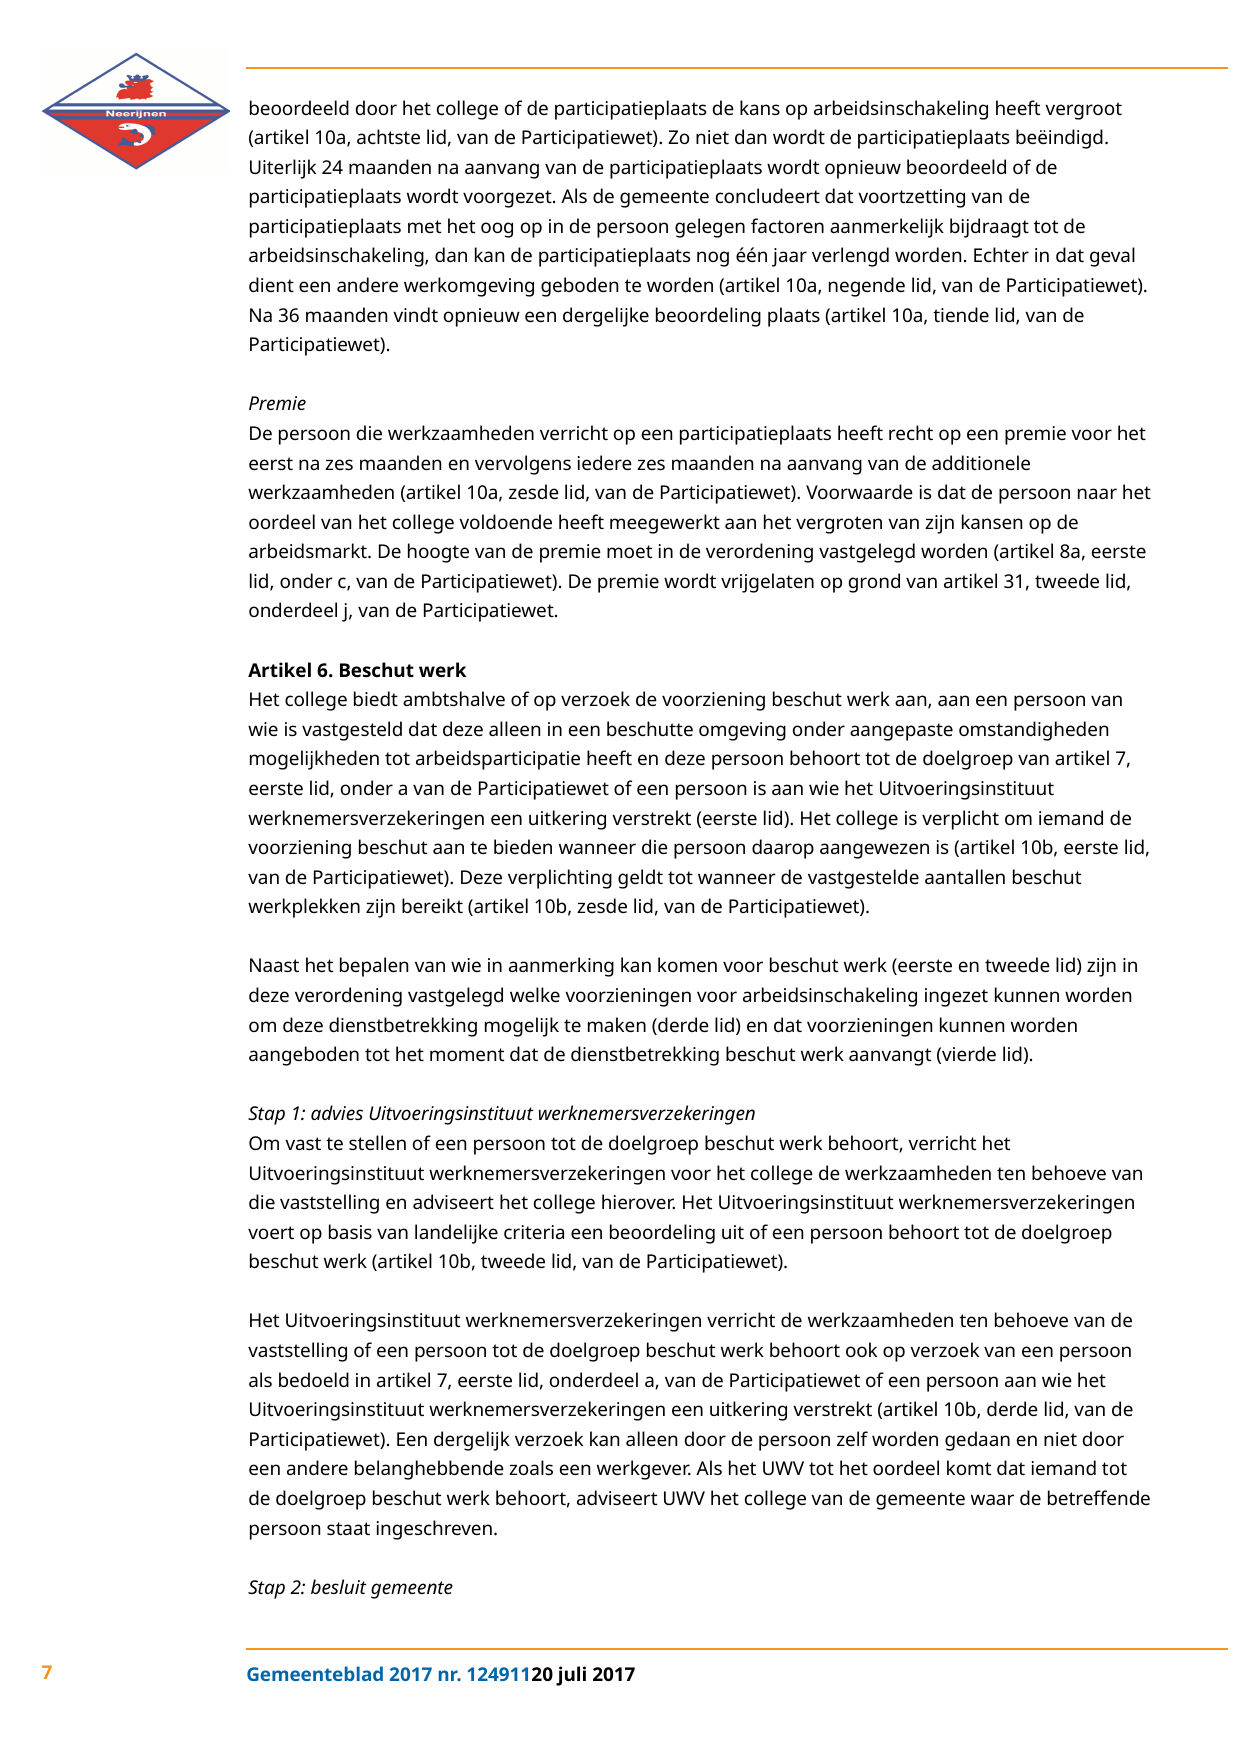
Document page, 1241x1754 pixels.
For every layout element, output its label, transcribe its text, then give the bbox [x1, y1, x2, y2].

text Artikel 6. Beschut werk [248, 657, 1152, 683]
picture [41, 47, 231, 172]
text Stap 2: besluit gemeente [248, 1574, 1152, 1600]
text Naast het bepalen van wie in aanmerking kan komen voor beschut werk (eerste en tweede lid) zijn in deze verordening vastgelegd welke voorzieningen voor arbeidsinschakeling ingezet kunnen worden om deze dienstbetrekking mogelijk te maken (derde lid) en dat voorzieningen kunnen worden aangeboden tot het moment dat de dienstbetrekking beschut werk aanvangt (vierde lid). [248, 953, 1152, 1067]
text De persoon die werkzaamheden verricht op een participatieplaats heeft recht op een premie voor het eerst na zes maanden en vervolgens iedere zes maanden na aanvang van de additionele werkzaamheden (artikel 10a, zesde lid, van de Participatiewet). Voorwaarde is dat de persoon naar het oordeel van het college voldoende heeft meegewerkt aan het vergroten van zijn kansen op de arbeidsmarkt. De hoogte van de premie moet in de verordening vastgelegd worden (artikel 8a, eerste lid, onder c, van de Participatiewet). De premie wordt vrijgelaten op grond van artikel 31, tweede lid, onderdeel j, van de Participatiewet. [248, 420, 1152, 623]
text Het college biedt ambtshalve of op verzoek de voorziening beschut werk aan, aan een persoon van wie is vastgesteld dat deze alleen in een beschutte omgeving onder aangepaste omstandigheden mogelijkheden tot arbeidsparticipatie heeft en deze persoon behoort tot de doelgroep van artikel 7, eerste lid, onder a van de Participatiewet of een persoon is aan wie het Uitvoeringsinstituut werknemersverzekeringen een uitkering verstrekt (eerste lid). Het college is verplicht om iemand de voorziening beschut aan te bieden wanneer die persoon daarop aangewezen is (artikel 10b, eerste lid, van de Participatiewet). Deze verplichting geldt tot wanneer de vastgestelde aantallen beschut werkplekken zijn bereikt (artikel 10b, zesde lid, van de Participatiewet). [248, 686, 1152, 919]
text Stap 1: advies Uitvoeringsinstituut werknemersverzekeringen [248, 1101, 1152, 1126]
text Het Uitvoeringsinstituut werknemersverzekeringen verricht de werkzaamheden ten behoeve van de vaststelling of een persoon tot de doelgroep beschut werk behoort ook op verzoek van een persoon als bedoeld in artikel 7, eerste lid, onderdeel a, van de Participatiewet of een persoon aan wie het Uitvoeringsinstituut werknemersverzekeringen een uitkering verstrekt (artikel 10b, derde lid, van de Participatiewet). Een dergelijk verzoek kan alleen door de persoon zelf worden gedaan en niet door een andere belanghebbende zoals een werkgever. Als het UWV tot het oordeel komt dat iemand tot de doelgroep beschut werk behoort, adviseert UWV het college van de gemeente waar de betreffende persoon staat ingeschreven. [248, 1308, 1152, 1541]
text beoordeeld door het college of de participatieplaats de kans op arbeidsinschakeling heeft vergroot (artikel 10a, achtste lid, van de Participatiewet). Zo niet dan wordt de participatieplaats beëindigd. Uiterlijk 24 maanden na aanvang van de participatieplaats wordt opnieuw beoordeeld of de participatieplaats wordt voorgezet. Als de gemeente concludeert dat voortzetting van de participatieplaats met het oog op in de persoon gelegen factoren aanmerkelijk bijdraagt tot de arbeidsinschakeling, dan kan de participatieplaats nog één jaar verlengd worden. Echter in dat geval dient een andere werkomgeving geboden te worden (artikel 10a, negende lid, van de Participatiewet). Na 36 maanden vindt opnieuw een dergelijke beoordeling plaats (artikel 10a, tiende lid, van de Participatiewet). [248, 95, 1152, 357]
text Premie [248, 391, 1152, 416]
text Om vast te stellen of een persoon tot de doelgroep beschut werk behoort, verricht het Uitvoeringsinstituut werknemersverzekeringen voor het college de werkzaamheden ten behoeve van die vaststelling en adviseert het college hierover. Het Uitvoeringsinstituut werknemersverzekeringen voert op basis van landelijke criteria een beoordeling uit of een persoon behoort tot de doelgroep beschut werk (artikel 10b, tweede lid, van de Participatiewet). [248, 1130, 1152, 1274]
